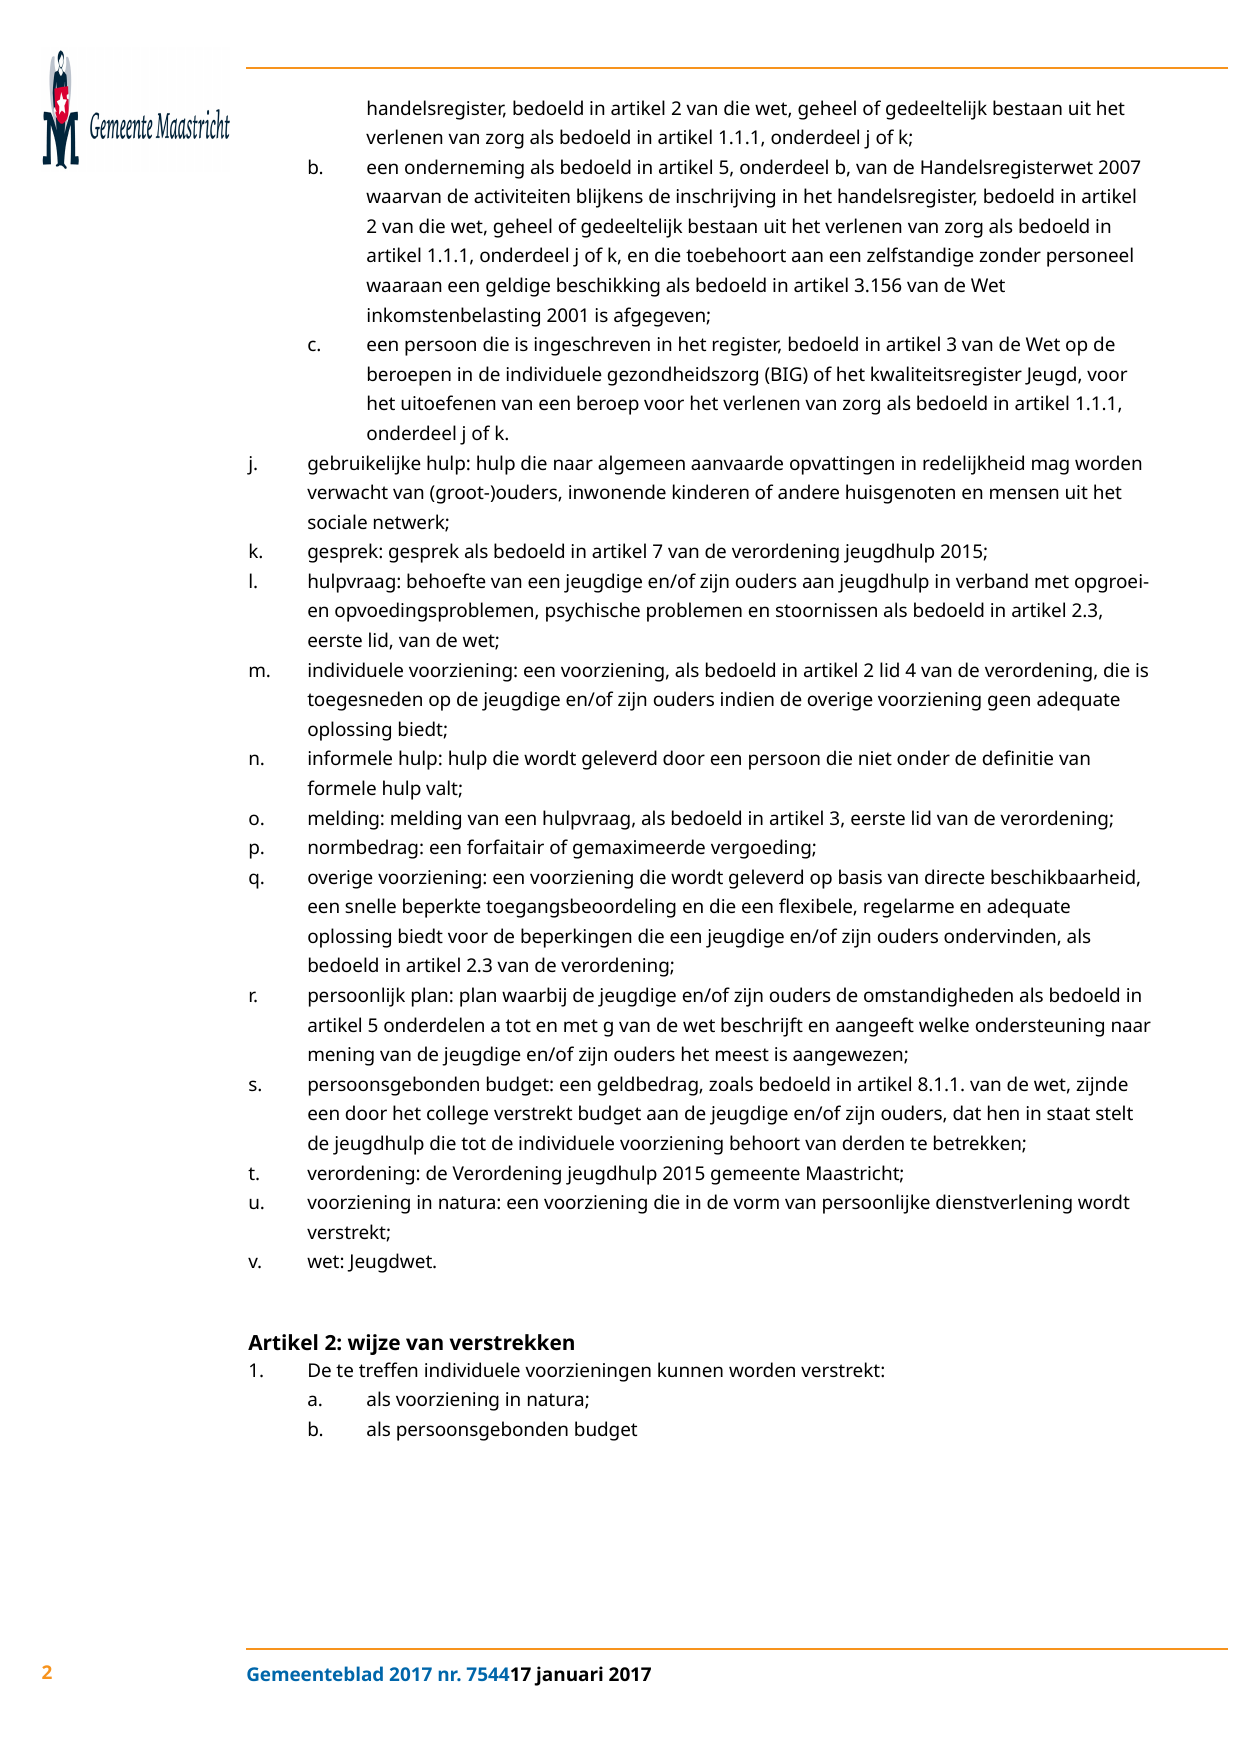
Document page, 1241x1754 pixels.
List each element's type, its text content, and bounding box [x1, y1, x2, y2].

list overige voorziening: een voorziening die wordt geleverd op basis van directe beschikbaarheid, een snelle beperkte toegangsbeoordeling en die een flexibele, regelarme en adequate oplossing biedt voor de beperkingen die een jeugdige en/of zijn ouders ondervinden, als bedoeld in artikel 2.3 van de verordening; [248, 864, 1152, 978]
list een onderneming als bedoeld in artikel 5, onderdeel b, van de Handelsregisterwet 2007 waarvan de activiteiten blijkens de inschrijving in het handelsregister, bedoeld in artikel 2 van die wet, geheel of gedeeltelijk bestaan uit het verlenen van zorg als bedoeld in artikel 1.1.1, onderdeel j of k, en die toebehoort aan een zelfstandige zonder personeel waaraan een geldige beschikking als bedoeld in artikel 3.156 van de Wet inkomstenbelasting 2001 is afgegeven; [307, 154, 1152, 328]
list melding: melding van een hulpvraag, als bedoeld in artikel 3, eerste lid van de verordening; [248, 805, 1152, 831]
list gebruikelijke hulp: hulp die naar algemeen aanvaarde opvattingen in redelijkheid mag worden verwacht van (groot-)ouders, inwonende kinderen of andere huisgenoten en mensen uit het sociale netwerk; [248, 450, 1152, 535]
list voorziening in natura: een voorziening die in de vorm van persoonlijke dienstverlening wordt verstrekt; [248, 1189, 1152, 1245]
list hulpvraag: behoefte van een jeugdige en/of zijn ouders aan jeugdhulp in verband met opgroei- en opvoedingsproblemen, psychische problemen en stoornissen als bedoeld in artikel 2.3, eerste lid, van de wet; [248, 568, 1152, 653]
list wet: Jeugdwet. [248, 1248, 1152, 1274]
list een persoon die is ingeschreven in het register, bedoeld in artikel 3 van de Wet op de beroepen in de individuele gezondheidszorg (BIG) of het kwaliteitsregister Jeugd, voor het uitoefenen van een beroep voor het verlenen van zorg als bedoeld in artikel 1.1.1, onderdeel j of k. [307, 331, 1152, 446]
list als persoonsgebonden budget [307, 1416, 1152, 1442]
list handelsregister, bedoeld in artikel 2 van die wet, geheel of gedeeltelijk bestaan uit het verlenen van zorg als bedoeld in artikel 1.1.1, onderdeel j of k; [307, 95, 1152, 150]
list normbedrag: een forfaitair of gemaximeerde vergoeding; [248, 834, 1152, 860]
list gesprek: gesprek als bedoeld in artikel 7 van de verordening jeugdhulp 2015; [248, 538, 1152, 564]
list als voorziening in natura; [307, 1387, 1152, 1412]
list persoonlijk plan: plan waarbij de jeugdige en/of zijn ouders de omstandigheden als bedoeld in artikel 5 onderdelen a tot en met g van de wet beschrijft en aangeeft welke ondersteuning naar mening van de jeugdige en/of zijn ouders het meest is aangewezen; [248, 982, 1152, 1067]
list informele hulp: hulp die wordt geleverd door een persoon die niet onder de definitie van formele hulp valt; [248, 746, 1152, 801]
list De te treffen individuele voorzieningen kunnen worden verstrekt: [248, 1357, 1152, 1383]
list verordening: de Verordening jeugdhulp 2015 gemeente Maastricht; [248, 1160, 1152, 1186]
text Artikel 2: wijze van verstrekken [248, 1328, 1152, 1357]
list individuele voorziening: een voorziening, als bedoeld in artikel 2 lid 4 van de verordening, die is toegesneden op de jeugdige en/of zijn ouders indien de overige voorziening geen adequate oplossing biedt; [248, 657, 1152, 742]
list persoonsgebonden budget: een geldbedrag, zoals bedoeld in artikel 8.1.1. van de wet, zijnde een door het college verstrekt budget aan de jeugdige en/of zijn ouders, dat hen in staat stelt de jeugdhulp die tot de individuele voorziening behoort van derden te betrekken; [248, 1071, 1152, 1156]
picture [41, 47, 231, 172]
